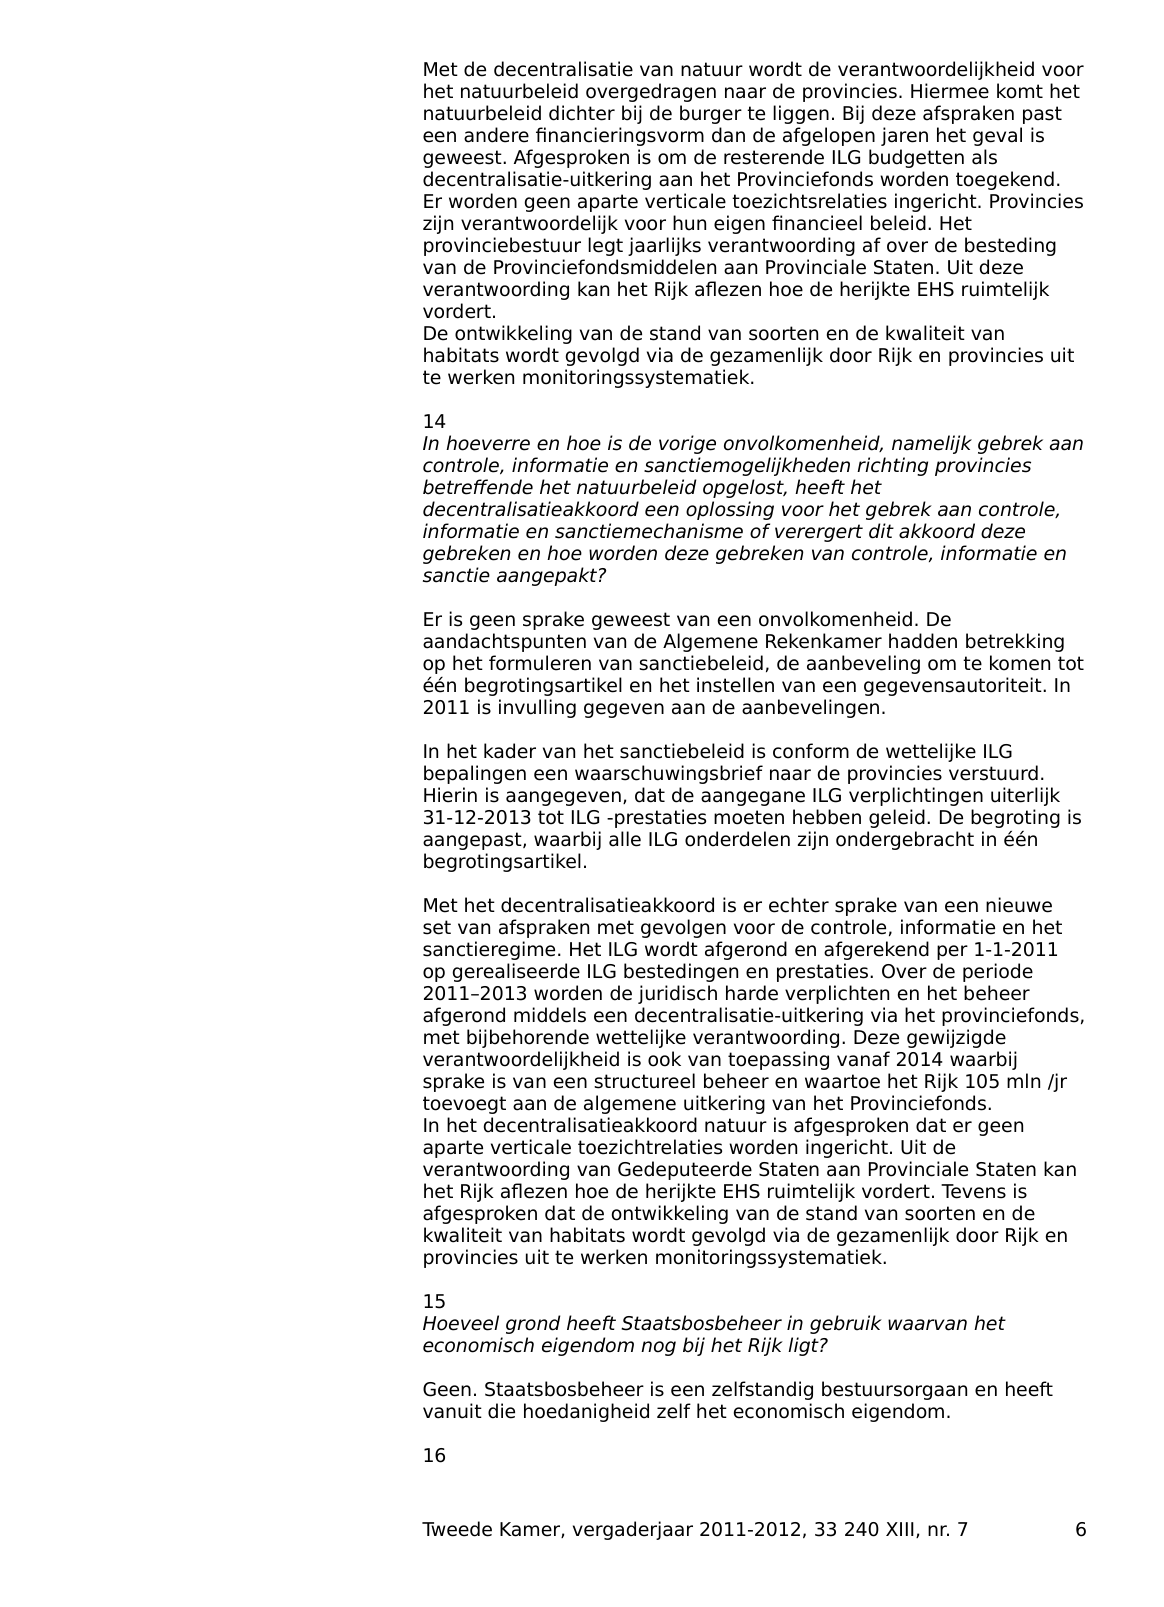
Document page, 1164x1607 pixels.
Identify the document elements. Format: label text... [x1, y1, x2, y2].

text Er is geen sprake geweest van een onvolkomenheid. De aandachtspunten van de Algemene Rekenkamer hadden betrekking op het formuleren van sanctiebeleid, de aanbeveling om te komen tot één begrotingsartikel en het instellen van een gegevensautoriteit. In 2011 is invulling gegeven aan de aanbevelingen. [422, 609, 1087, 719]
text Geen. Staatsbosbeheer is een zelfstandig bestuursorgaan en heeft vanuit die hoedanigheid zelf het economisch eigendom. [422, 1379, 1087, 1423]
text Met de decentralisatie van natuur wordt de verantwoordelijkheid voor het natuurbeleid overgedragen naar de provincies. Hiermee komt het natuurbeleid dichter bij de burger te liggen. Bij deze afspraken past een andere financieringsvorm dan de afgelopen jaren het geval is geweest. Afgesproken is om de resterende ILG budgetten als decentralisatie-uitkering aan het Provinciefonds worden toegekend. [422, 59, 1087, 191]
text 16 [422, 1445, 1087, 1467]
text 14 [422, 411, 1087, 433]
text Er worden geen aparte verticale toezichtsrelaties ingericht. Provincies zijn verantwoordelijk voor hun eigen financieel beleid. Het provinciebestuur legt jaarlijks verantwoording af over de besteding van de Provinciefondsmiddelen aan Provinciale Staten. Uit deze verantwoording kan het Rijk aflezen hoe de herijkte EHS ruimtelijk vordert. [422, 191, 1087, 323]
text Met het decentralisatieakkoord is er echter sprake van een nieuwe set van afspraken met gevolgen voor de controle, informatie en het sanctieregime. Het ILG wordt afgerond en afgerekend per 1-1-2011 op gerealiseerde ILG bestedingen en prestaties. Over de periode 2011–2013 worden de juridisch harde verplichten en het beheer afgerond middels een decentralisatie-uitkering via het provinciefonds, met bijbehorende wettelijke verantwoording. Deze gewijzigde verantwoordelijkheid is ook van toepassing vanaf 2014 waarbij sprake is van een structureel beheer en waartoe het Rijk 105 mln /jr toevoegt aan de algemene uitkering van het Provinciefonds. [422, 895, 1087, 1115]
text In het kader van het sanctiebeleid is conform de wettelijke ILG bepalingen een waarschuwingsbrief naar de provincies verstuurd. Hierin is aangegeven, dat de aangegane ILG verplichtingen uiterlijk 31-12-2013 tot ILG -prestaties moeten hebben geleid. De begroting is aangepast, waarbij alle ILG onderdelen zijn ondergebracht in één begrotingsartikel. [422, 741, 1087, 873]
text De ontwikkeling van de stand van soorten en de kwaliteit van habitats wordt gevolgd via de gezamenlijk door Rijk en provincies uit te werken monitoringssystematiek. [422, 323, 1087, 389]
text In hoeverre en hoe is de vorige onvolkomenheid, namelijk gebrek aan controle, informatie en sanctiemogelijkheden richting provincies betreffende het natuurbeleid opgelost, heeft het decentralisatieakkoord een oplossing voor het gebrek aan controle, informatie en sanctiemechanisme of verergert dit akkoord deze gebreken en hoe worden deze gebreken van controle, informatie en sanctie aangepakt? [422, 433, 1087, 587]
text 15 [422, 1291, 1087, 1313]
text Hoeveel grond heeft Staatsbosbeheer in gebruik waarvan het economisch eigendom nog bij het Rijk ligt? [422, 1313, 1087, 1357]
text In het decentralisatieakkoord natuur is afgesproken dat er geen aparte verticale toezichtrelaties worden ingericht. Uit de verantwoording van Gedeputeerde Staten aan Provinciale Staten kan het Rijk aflezen hoe de herijkte EHS ruimtelijk vordert. Tevens is afgesproken dat de ontwikkeling van de stand van soorten en de kwaliteit van habitats wordt gevolgd via de gezamenlijk door Rijk en provincies uit te werken monitoringssystematiek. [422, 1115, 1087, 1269]
